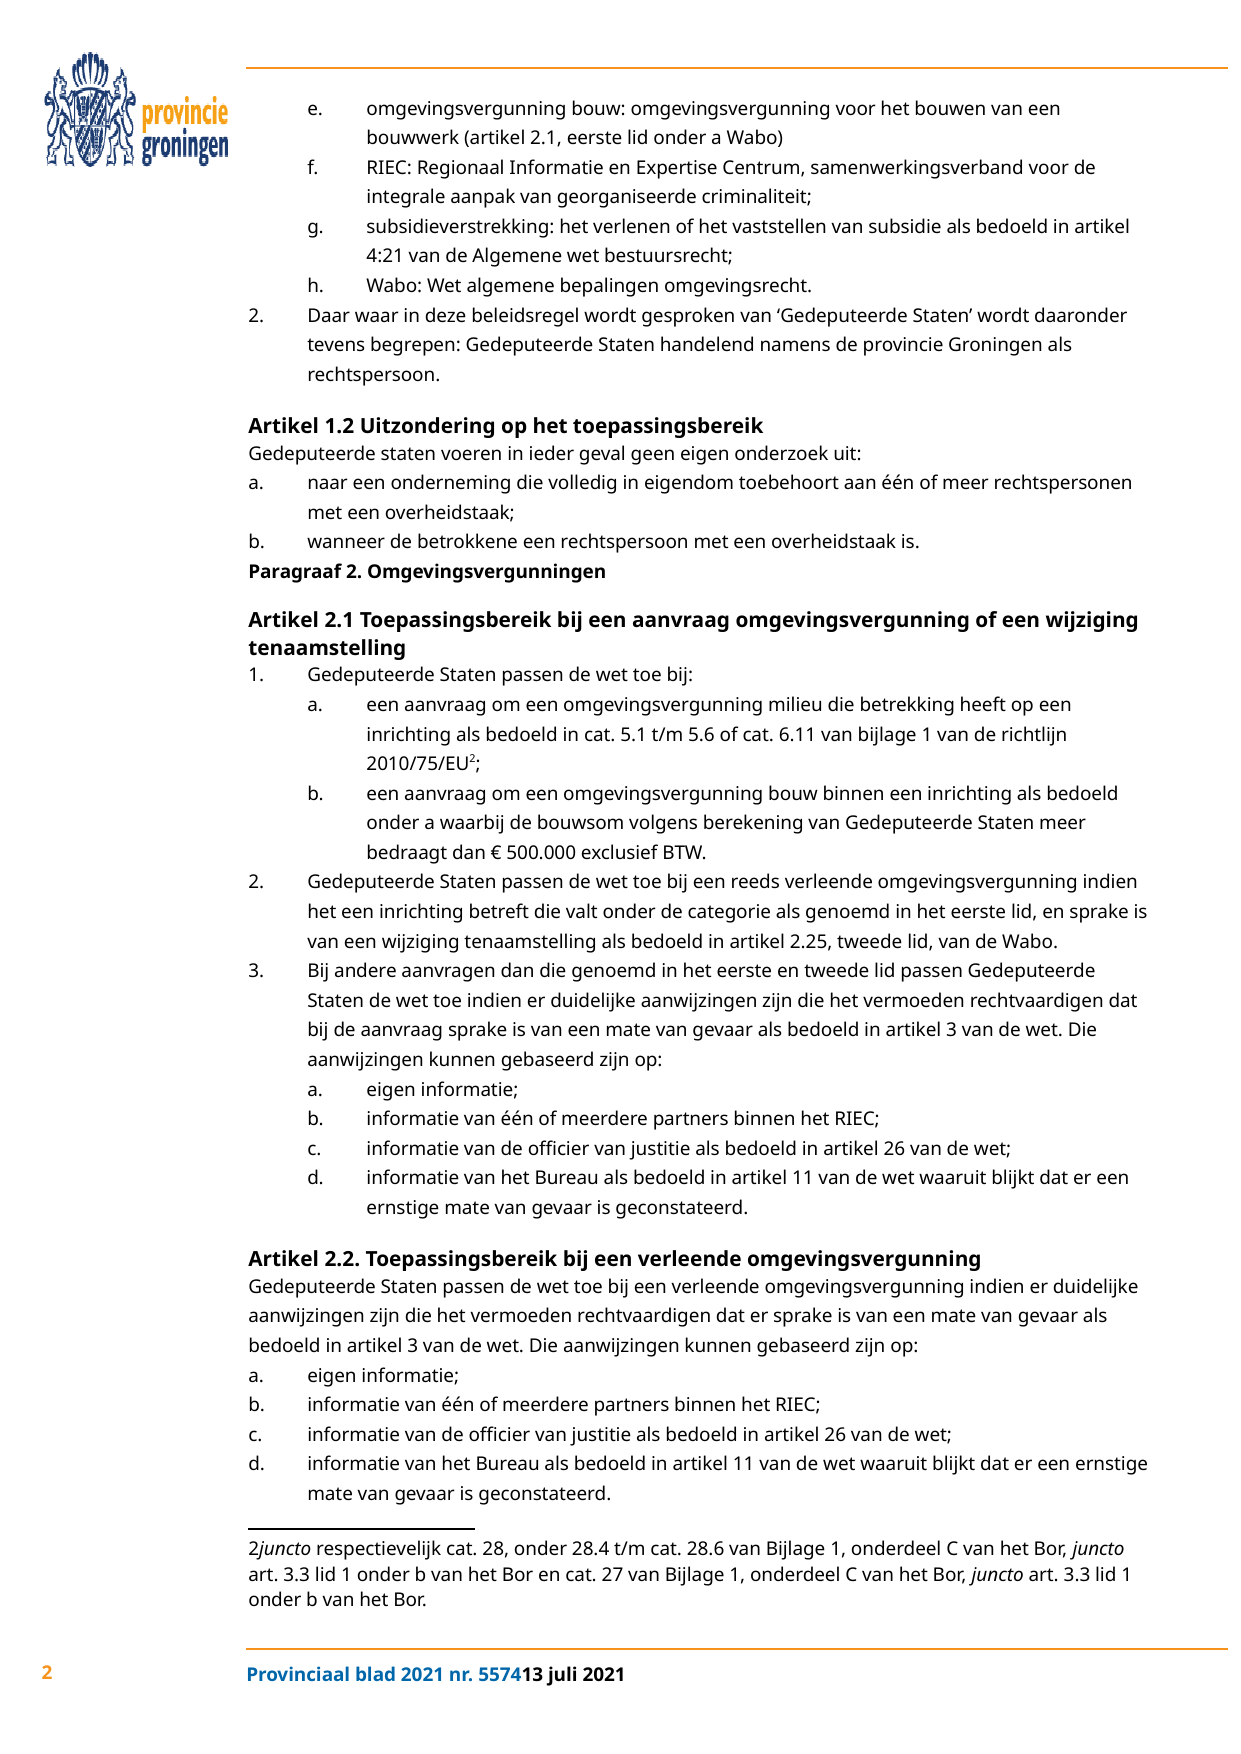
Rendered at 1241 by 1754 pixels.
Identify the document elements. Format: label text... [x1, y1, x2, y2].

text Artikel 1.2 Uitzondering op het toepassingsbereik [248, 411, 1152, 440]
text Gedeputeerde staten voeren in ieder geval geen eigen onderzoek uit: [248, 440, 1152, 466]
list informatie van de officier van justitie als bedoeld in artikel 26 van de wet; [248, 1421, 1152, 1447]
list eigen informatie; [307, 1076, 1152, 1102]
list Daar waar in deze beleidsregel wordt gesproken van ‘Gedeputeerde Staten’ wordt daaronder tevens begrepen: Gedeputeerde Staten handelend namens de provincie Groningen als rechtspersoon. [248, 302, 1152, 387]
list naar een onderneming die volledig in eigendom toebehoort aan één of meer rechtspersonen met een overheidstaak; [248, 469, 1152, 525]
list Bij andere aanvragen dan die genoemd in het eerste en tweede lid passen Gedeputeerde Staten de wet toe indien er duidelijke aanwijzingen zijn die het vermoeden rechtvaardigen dat bij de aanvraag sprake is van een mate van gevaar als bedoeld in artikel 3 van de wet. Die aanwijzingen kunnen gebaseerd zijn op: [248, 957, 1152, 1072]
list RIEC: Regionaal Informatie en Expertise Centrum, samenwerkingsverband voor de integrale aanpak van georganiseerde criminaliteit; [307, 154, 1152, 209]
text Artikel 2.2. Toepassingsbereik bij een verleende omgevingsvergunning [248, 1244, 1152, 1273]
list subsidieverstrekking: het verlenen of het vaststellen van subsidie als bedoeld in artikel 4:21 van de Algemene wet bestuursrecht; [307, 213, 1152, 268]
list Gedeputeerde Staten passen de wet toe bij een reeds verleende omgevingsvergunning indien het een inrichting betreft die valt onder de categorie als genoemd in het eerste lid, en sprake is van een wijziging tenaamstelling als bedoeld in artikel 2.25, tweede lid, van de Wabo. [248, 869, 1152, 954]
list informatie van het Bureau als bedoeld in artikel 11 van de wet waaruit blijkt dat er een ernstige mate van gevaar is geconstateerd. [248, 1451, 1152, 1506]
list Wabo: Wet algemene bepalingen omgevingsrecht. [307, 272, 1152, 298]
list een aanvraag om een omgevingsvergunning milieu die betrekking heeft op een inrichting als bedoeld in cat. 5.1 t/m 5.6 of cat. 6.11 van bijlage 1 van de richtlijn 2010/75/EU; [307, 691, 1152, 776]
list informatie van de officier van justitie als bedoeld in artikel 26 van de wet; [307, 1135, 1152, 1161]
text Artikel 2.1 Toepassingsbereik bij een aanvraag omgevingsvergunning of een wijziging tenaamstelling [248, 605, 1152, 662]
list informatie van één of meerdere partners binnen het RIEC; [248, 1391, 1152, 1417]
list omgevingsvergunning bouw: omgevingsvergunning voor het bouwen van een bouwwerk (artikel 2.1, eerste lid onder a Wabo) [307, 95, 1152, 150]
list eigen informatie; [248, 1362, 1152, 1387]
list een aanvraag om een omgevingsvergunning bouw binnen een inrichting als bedoeld onder a waarbij de bouwsom volgens berekening van Gedeputeerde Staten meer bedraagt dan € 500.000 exclusief BTW. [307, 780, 1152, 865]
text Paragraaf 2. Omgevingsvergunningen [248, 558, 1152, 584]
list Gedeputeerde Staten passen de wet toe bij: [248, 662, 1152, 687]
list informatie van één of meerdere partners binnen het RIEC; [307, 1105, 1152, 1131]
text Gedeputeerde Staten passen de wet toe bij een verleende omgevingsvergunning indien er duidelijke aanwijzingen zijn die het vermoeden rechtvaardigen dat er sprake is van een mate van gevaar als bedoeld in artikel 3 van de wet. Die aanwijzingen kunnen gebaseerd zijn op: [248, 1273, 1152, 1358]
picture [41, 47, 231, 172]
list informatie van het Bureau als bedoeld in artikel 11 van de wet waaruit blijkt dat er een ernstige mate van gevaar is geconstateerd. [307, 1164, 1152, 1220]
list wanneer de betrokkene een rechtspersoon met een overheidstaak is. [248, 529, 1152, 554]
list juncto respectievelijk cat. 28, onder 28.4 t/m cat. 28.6 van Bijlage 1, onderdeel C van het Bor, juncto art. 3.3 lid 1 onder b van het Bor en cat. 27 van Bijlage 1, onderdeel C van het Bor, juncto art. 3.3 lid 1 onder b van het Bor. [248, 1535, 1152, 1612]
